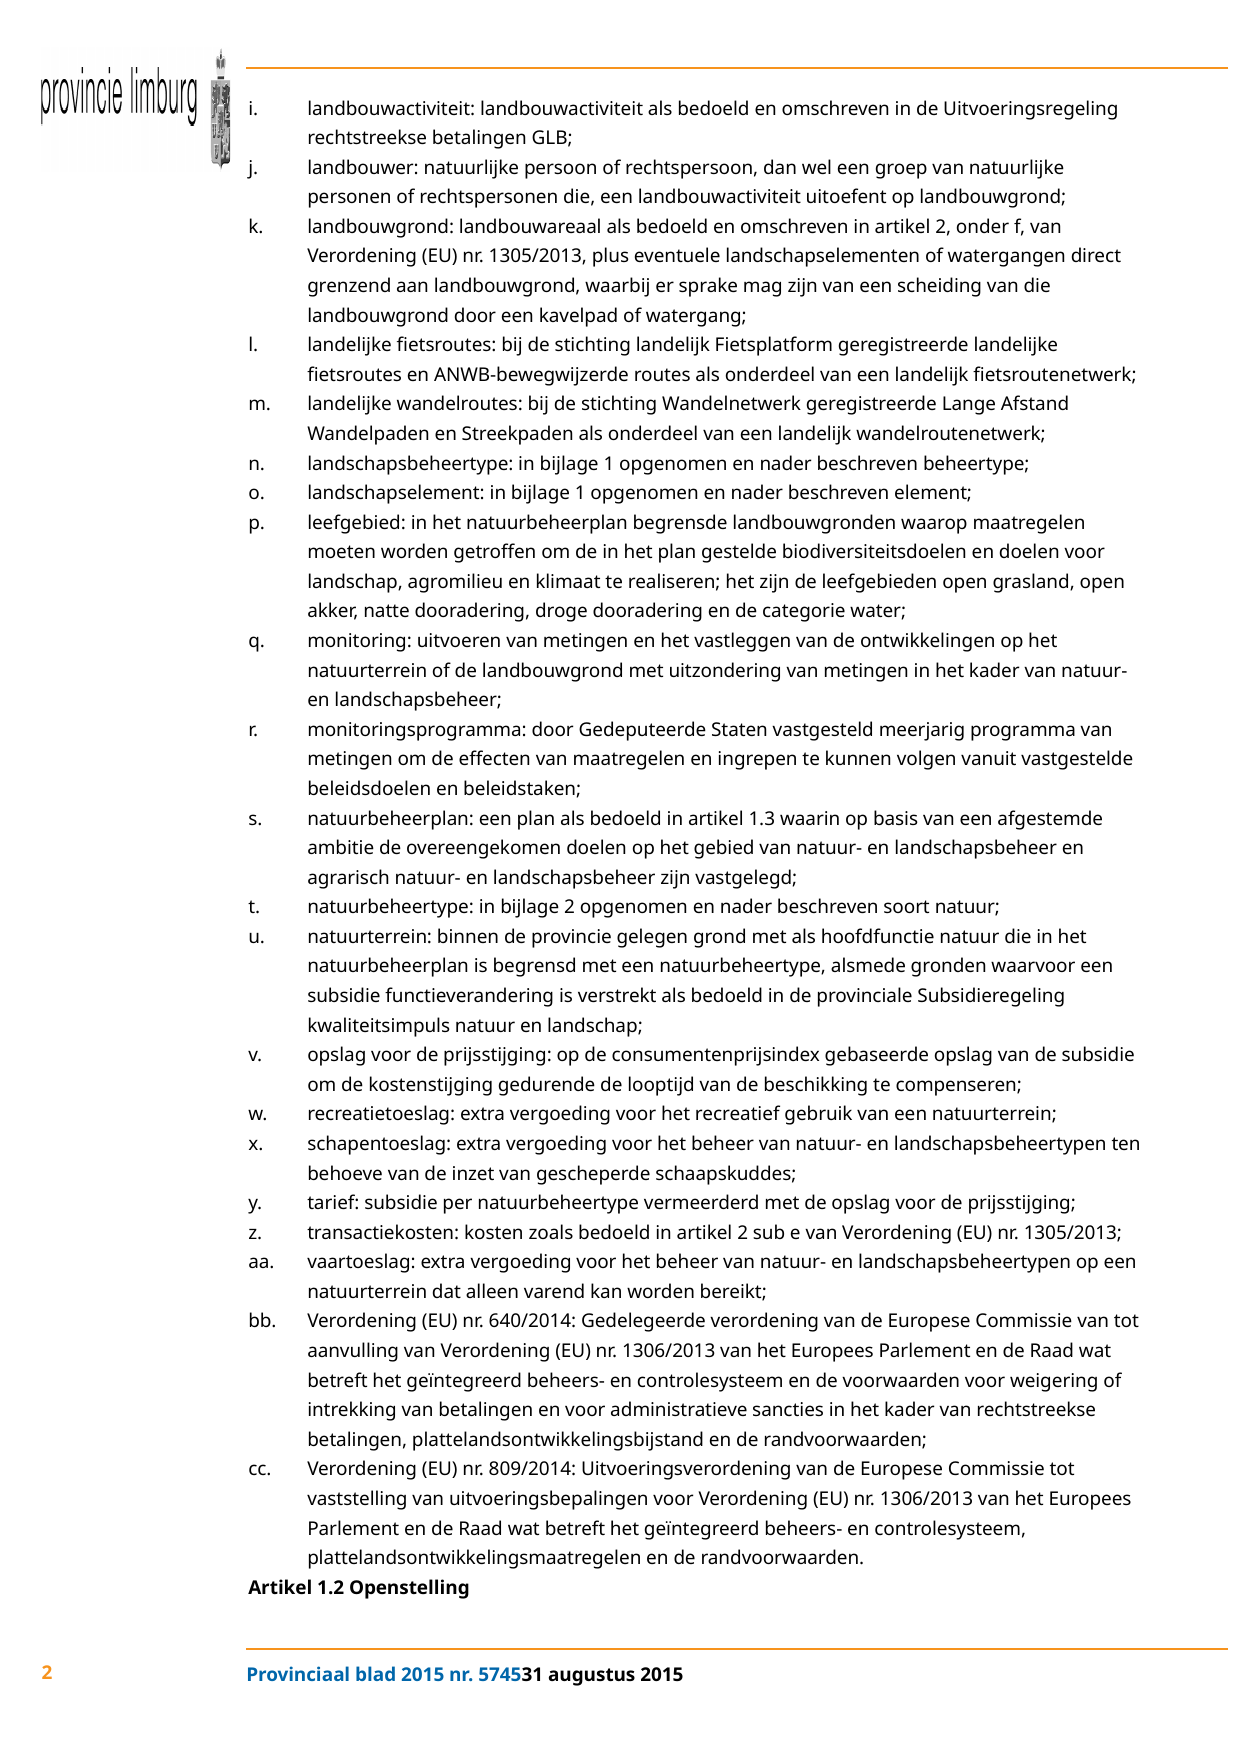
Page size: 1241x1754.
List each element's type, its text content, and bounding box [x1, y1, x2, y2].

list landbouwgrond: landbouwareaal als bedoeld en omschreven in artikel 2, onder f, van Verordening (EU) nr. 1305/2013, plus eventuele landschapselementen of watergangen direct grenzend aan landbouwgrond, waarbij er sprake mag zijn van een scheiding van die landbouwgrond door een kavelpad of watergang; [248, 213, 1152, 328]
list landelijke wandelroutes: bij de stichting Wandelnetwerk geregistreerde Lange Afstand Wandelpaden en Streekpaden als onderdeel van een landelijk wandelroutenetwerk; [248, 391, 1152, 446]
text Artikel 1.2 Openstelling [248, 1574, 1152, 1600]
list natuurbeheerplan: een plan als bedoeld in artikel 1.3 waarin op basis van een afgestemde ambitie de overeengekomen doelen op het gebied van natuur- en landschapsbeheer en agrarisch natuur- en landschapsbeheer zijn vastgelegd; [248, 805, 1152, 890]
list transactiekosten: kosten zoals bedoeld in artikel 2 sub e van Verordening (EU) nr. 1305/2013; [248, 1219, 1152, 1245]
list tarief: subsidie per natuurbeheertype vermeerderd met de opslag voor de prijsstijging; [248, 1189, 1152, 1215]
list vaartoeslag: extra vergoeding voor het beheer van natuur- en landschapsbeheertypen op een natuurterrein dat alleen varend kan worden bereikt; [248, 1248, 1152, 1304]
list landbouwactiviteit: landbouwactiviteit als bedoeld en omschreven in de Uitvoeringsregeling rechtstreekse betalingen GLB; [248, 95, 1152, 150]
list landelijke fietsroutes: bij de stichting landelijk Fietsplatform geregistreerde landelijke fietsroutes en ANWB-bewegwijzerde routes als onderdeel van een landelijk fietsroutenetwerk; [248, 331, 1152, 387]
list natuurterrein: binnen de provincie gelegen grond met als hoofdfunctie natuur die in het natuurbeheerplan is begrensd met een natuurbeheertype, alsmede gronden waarvoor een subsidie functieverandering is verstrekt als bedoeld in de provinciale Subsidieregeling kwaliteitsimpuls natuur en landschap; [248, 923, 1152, 1038]
list monitoring: uitvoeren van metingen en het vastleggen van de ontwikkelingen op het natuurterrein of de landbouwgrond met uitzondering van metingen in het kader van natuur- en landschapsbeheer; [248, 627, 1152, 712]
list opslag voor de prijsstijging: op de consumentenprijsindex gebaseerde opslag van de subsidie om de kostenstijging gedurende de looptijd van de beschikking te compenseren; [248, 1041, 1152, 1097]
list recreatietoeslag: extra vergoeding voor het recreatief gebruik van een natuurterrein; [248, 1101, 1152, 1126]
picture [41, 47, 231, 172]
list monitoringsprogramma: door Gedeputeerde Staten vastgesteld meerjarig programma van metingen om de effecten van maatregelen en ingrepen te kunnen volgen vanuit vastgestelde beleidsdoelen en beleidstaken; [248, 716, 1152, 801]
list landbouwer: natuurlijke persoon of rechtspersoon, dan wel een groep van natuurlijke personen of rechtspersonen die, een landbouwactiviteit uitoefent op landbouwgrond; [248, 154, 1152, 209]
list natuurbeheertype: in bijlage 2 opgenomen en nader beschreven soort natuur; [248, 893, 1152, 919]
list landschapsbeheertype: in bijlage 1 opgenomen en nader beschreven beheertype; [248, 450, 1152, 476]
list landschapselement: in bijlage 1 opgenomen en nader beschreven element; [248, 479, 1152, 505]
list schapentoeslag: extra vergoeding voor het beheer van natuur- en landschapsbeheertypen ten behoeve van de inzet van gescheperde schaapskuddes; [248, 1130, 1152, 1186]
list Verordening (EU) nr. 640/2014: Gedelegeerde verordening van de Europese Commissie van tot aanvulling van Verordening (EU) nr. 1306/2013 van het Europees Parlement en de Raad wat betreft het geïntegreerd beheers- en controlesysteem en de voorwaarden voor weigering of intrekking van betalingen en voor administratieve sancties in het kader van rechtstreekse betalingen, plattelandsontwikkelingsbijstand en de randvoorwaarden; [248, 1308, 1152, 1452]
list Verordening (EU) nr. 809/2014: Uitvoeringsverordening van de Europese Commissie tot vaststelling van uitvoeringsbepalingen voor Verordening (EU) nr. 1306/2013 van het Europees Parlement en de Raad wat betreft het geïntegreerd beheers- en controlesysteem, plattelandsontwikkelingsmaatregelen en de randvoorwaarden. [248, 1456, 1152, 1570]
list leefgebied: in het natuurbeheerplan begrensde landbouwgronden waarop maatregelen moeten worden getroffen om de in het plan gestelde biodiversiteitsdoelen en doelen voor landschap, agromilieu en klimaat te realiseren; het zijn de leefgebieden open grasland, open akker, natte dooradering, droge dooradering en de categorie water; [248, 509, 1152, 623]
